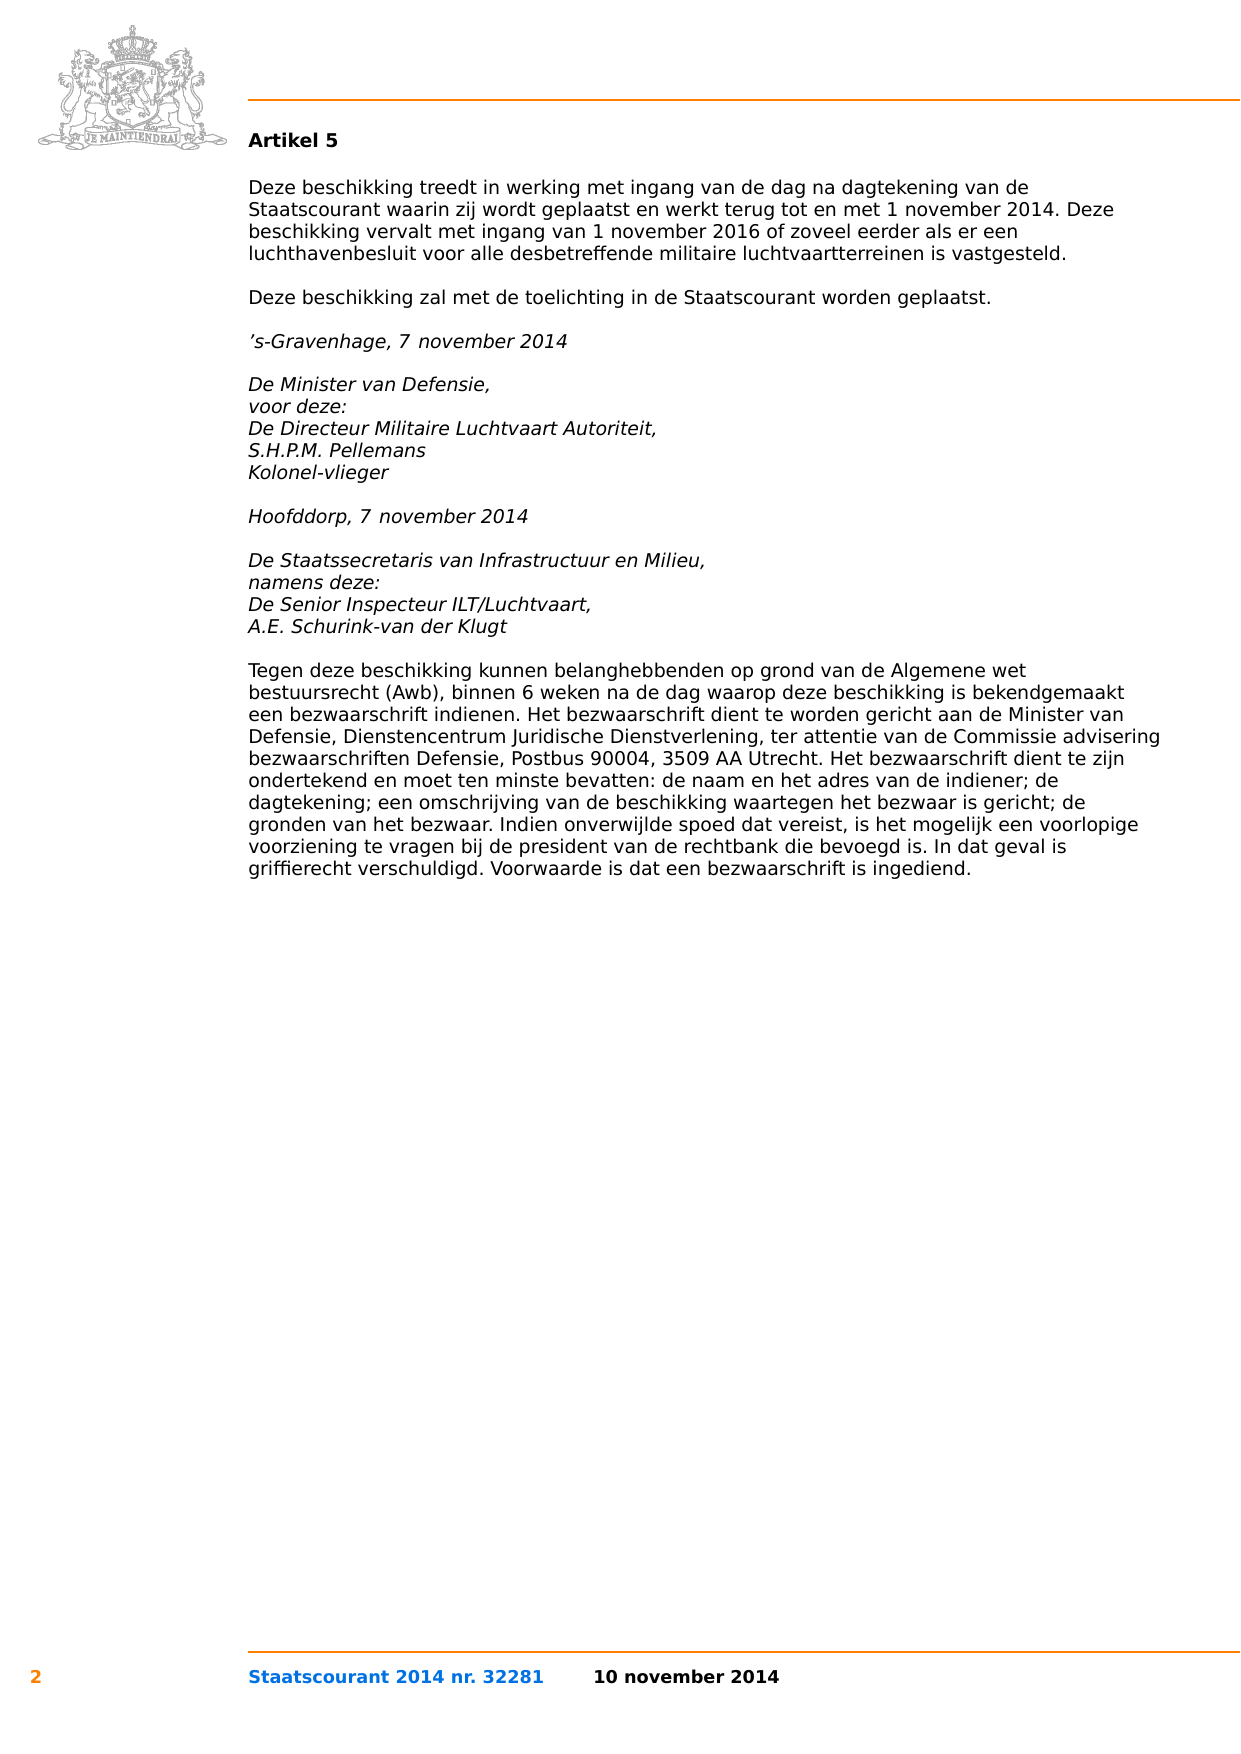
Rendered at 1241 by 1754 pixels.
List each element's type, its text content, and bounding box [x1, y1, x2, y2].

text De Minister van Defensie, voor deze: De Directeur Militaire Luchtvaart Autoriteit, S.H.P.M. Pellemans Kolonel-vlieger [248, 374, 1163, 484]
text Deze beschikking zal met de toelichting in de Staatscourant worden geplaatst. [248, 287, 1163, 309]
text Deze beschikking treedt in werking met ingang van de dag na dagtekening van de Staatscourant waarin zij wordt geplaatst en werkt terug tot en met 1 november 2014. Deze beschikking vervalt met ingang van 1 november 2016 of zoveel eerder als er een luchthavenbesluit voor alle desbetreffende militaire luchtvaartterreinen is vastgesteld. [248, 177, 1163, 265]
text Hoofddorp, 7 november 2014 [248, 506, 1163, 528]
text ’s-Gravenhage, 7 november 2014 [248, 331, 1163, 352]
subtitle Artikel 5 [248, 130, 1163, 152]
text Tegen deze beschikking kunnen belanghebbenden op grond van de Algemene wet bestuursrecht (Awb), binnen 6 weken na de dag waarop deze beschikking is bekendgemaakt een bezwaarschrift indienen. Het bezwaarschrift dient te worden gericht aan de Minister van Defensie, Dienstencentrum Juridische Dienstverlening, ter attentie van de Commissie advisering bezwaarschriften Defensie, Postbus 90004, 3509 AA Utrecht. Het bezwaarschrift dient te zijn ondertekend en moet ten minste bevatten: de naam en het adres van de indiener; de dagtekening; een omschrijving van de beschikking waartegen het bezwaar is gericht; de gronden van het bezwaar. Indien onverwijlde spoed dat vereist, is het mogelijk een voorlopige voorziening te vragen bij de president van de rechtbank die bevoegd is. In dat geval is griffierecht verschuldigd. Voorwaarde is dat een bezwaarschrift is ingediend. [248, 660, 1163, 879]
text De Staatssecretaris van Infrastructuur en Milieu, namens deze: De Senior Inspecteur ILT/Luchtvaart, A.E. Schurink-van der Klugt [248, 550, 1163, 638]
picture [38, 25, 227, 150]
